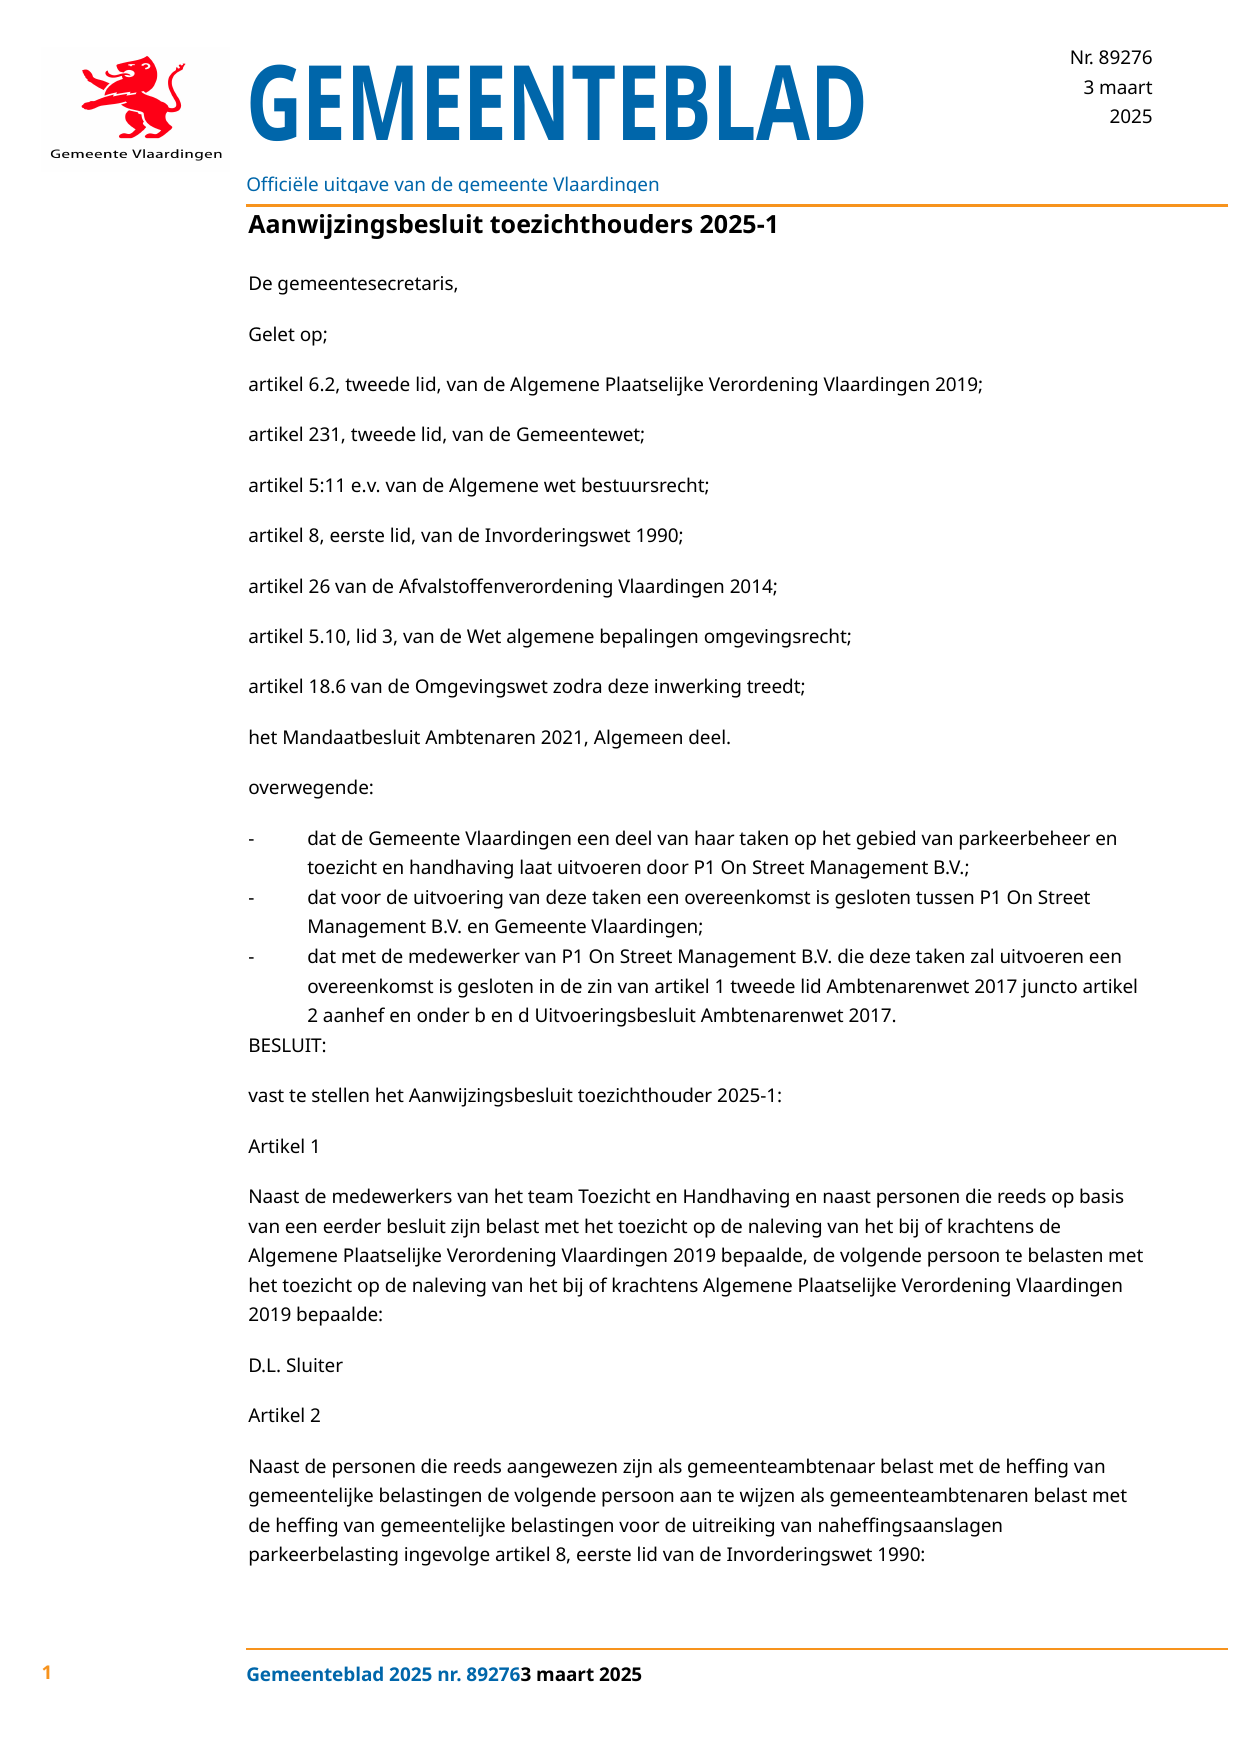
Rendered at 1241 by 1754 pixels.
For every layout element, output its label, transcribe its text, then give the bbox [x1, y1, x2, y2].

text vast te stellen het Aanwijzingsbesluit toezichthouder 2025-1: [248, 1082, 1152, 1108]
text D.L. Sluiter [248, 1352, 1152, 1378]
list dat de Gemeente Vlaardingen een deel van haar taken op het gebied van parkeerbeheer en toezicht en handhaving laat uitvoeren door P1 On Street Management B.V.; [248, 825, 1152, 880]
text Aanwijzingsbesluit toezichthouders 2025-1 [248, 207, 1152, 241]
text De gemeentesecretaris, [248, 270, 1152, 296]
text Artikel 1 [248, 1133, 1152, 1158]
text Naast de medewerkers van het team Toezicht en Handhaving en naast personen die reeds op basis van een eerder besluit zijn belast met het toezicht op de naleving van het bij of krachtens de Algemene Plaatselijke Verordening Vlaardingen 2019 bepaalde, de volgende persoon te belasten met het toezicht op de naleving van het bij of krachtens Algemene Plaatselijke Verordening Vlaardingen 2019 bepaalde: [248, 1183, 1152, 1327]
text Naast de personen die reeds aangewezen zijn als gemeenteambtenaar belast met de heffing van gemeentelijke belastingen de volgende persoon aan te wijzen als gemeenteambtenaren belast met de heffing van gemeentelijke belastingen voor de uitreiking van naheffingsaanslagen parkeerbelasting ingevolge artikel 8, eerste lid van de Invorderingswet 1990: [248, 1453, 1152, 1567]
text artikel 231, tweede lid, van de Gemeentewet; [248, 422, 1152, 447]
text Gelet op; [248, 321, 1152, 346]
text artikel 26 van de Afvalstoffenverordening Vlaardingen 2014; [248, 573, 1152, 598]
text artikel 8, eerste lid, van de Invorderingswet 1990; [248, 522, 1152, 548]
list dat voor de uitvoering van deze taken een overeenkomst is gesloten tussen P1 On Street Management B.V. en Gemeente Vlaardingen; [248, 884, 1152, 939]
text het Mandaatbesluit Ambtenaren 2021, Algemeen deel. [248, 724, 1152, 750]
text artikel 5.10, lid 3, van de Wet algemene bepalingen omgevingsrecht; [248, 623, 1152, 649]
text artikel 5:11 e.v. van de Algemene wet bestuursrecht; [248, 472, 1152, 498]
text BESLUIT: [248, 1032, 1152, 1058]
picture [41, 47, 231, 172]
text artikel 18.6 van de Omgevingswet zodra deze inwerking treedt; [248, 674, 1152, 699]
text artikel 6.2, tweede lid, van de Algemene Plaatselijke Verordening Vlaardingen 2019; [248, 371, 1152, 397]
list dat met de medewerker van P1 On Street Management B.V. die deze taken zal uitvoeren een overeenkomst is gesloten in de zin van artikel 1 tweede lid Ambtenarenwet 2017 juncto artikel 2 aanhef en onder b en d Uitvoeringsbesluit Ambtenarenwet 2017. [248, 943, 1152, 1028]
text overwegende: [248, 774, 1152, 800]
text Artikel 2 [248, 1402, 1152, 1428]
